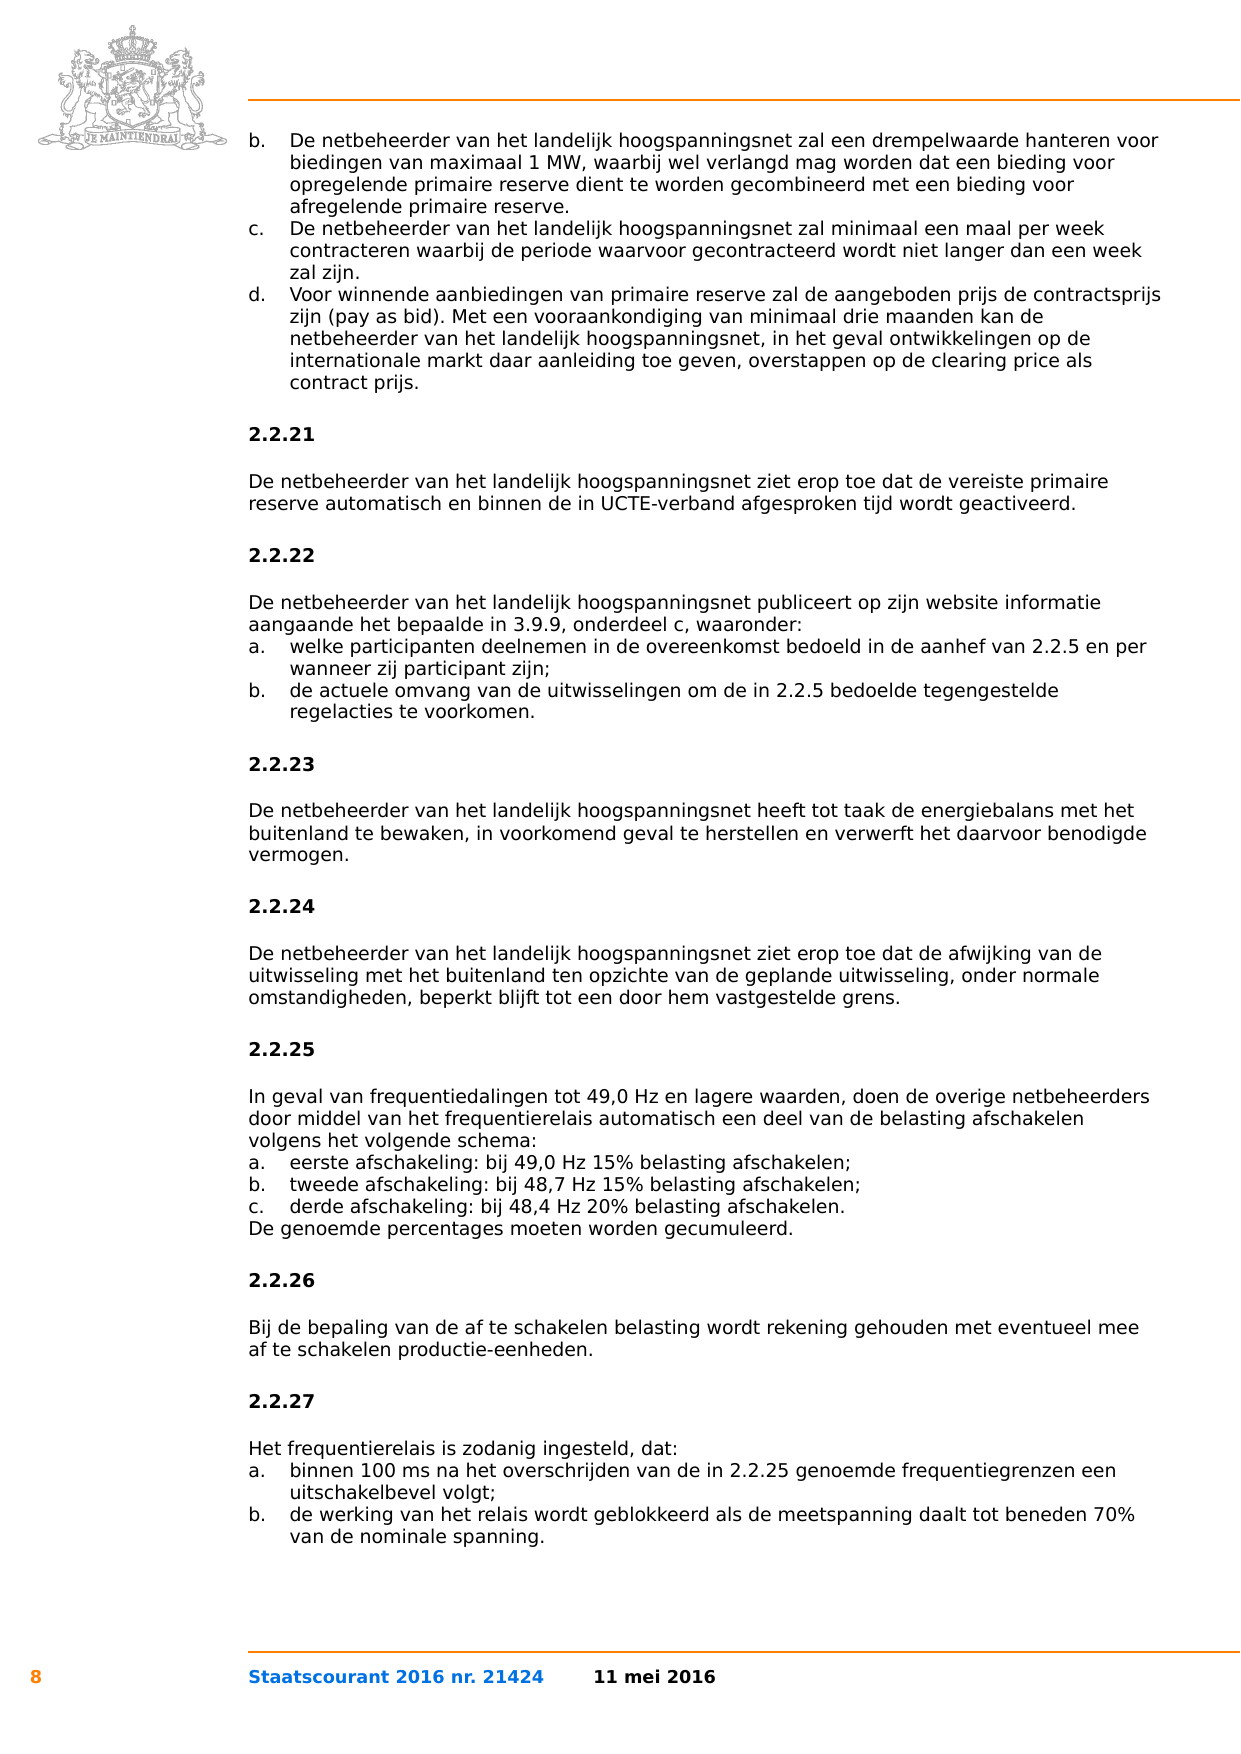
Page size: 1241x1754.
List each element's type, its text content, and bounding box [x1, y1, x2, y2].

subtitle 2.2.27 [248, 1391, 1163, 1413]
text d. Voor winnende aanbiedingen van primaire reserve zal de aangeboden prijs de contractsprijs zijn (pay as bid). Met een vooraankondiging van minimaal drie maanden kan de netbeheerder van het landelijk hoogspanningsnet, in het geval ontwikkelingen op de internationale markt daar aanleiding toe geven, overstappen op de clearing price als contract prijs. [248, 284, 1163, 394]
subtitle 2.2.21 [248, 424, 1163, 446]
text a. welke participanten deelnemen in de overeenkomst bedoeld in de aanhef van 2.2.5 en per wanneer zij participant zijn; [248, 636, 1163, 679]
text De netbeheerder van het landelijk hoogspanningsnet ziet erop toe dat de vereiste primaire reserve automatisch en binnen de in UCTE-verband afgesproken tijd wordt geactiveerd. [248, 471, 1163, 514]
text b. de werking van het relais wordt geblokkeerd als de meetspanning daalt tot beneden 70% van de nominale spanning. [248, 1504, 1163, 1548]
text b. De netbeheerder van het landelijk hoogspanningsnet zal een drempelwaarde hanteren voor biedingen van maximaal 1 MW, waarbij wel verlangd mag worden dat een bieding voor opregelende primaire reserve dient te worden gecombineerd met een bieding voor afregelende primaire reserve. [248, 130, 1163, 218]
subtitle 2.2.25 [248, 1039, 1163, 1061]
text a. binnen 100 ms na het overschrijden van de in 2.2.25 genoemde frequentiegrenzen een uitschakelbevel volgt; [248, 1460, 1163, 1504]
subtitle 2.2.23 [248, 753, 1163, 775]
text a. eerste afschakeling: bij 49,0 Hz 15% belasting afschakelen; [248, 1152, 1163, 1174]
text De netbeheerder van het landelijk hoogspanningsnet ziet erop toe dat de afwijking van de uitwisseling met het buitenland ten opzichte van de geplande uitwisseling, onder normale omstandigheden, beperkt blijft tot een door hem vastgestelde grens. [248, 943, 1163, 1009]
text De genoemde percentages moeten worden gecumuleerd. [248, 1218, 1163, 1240]
text Bij de bepaling van de af te schakelen belasting wordt rekening gehouden met eventueel mee af te schakelen productie-eenheden. [248, 1317, 1163, 1361]
text In geval van frequentiedalingen tot 49,0 Hz en lagere waarden, doen de overige netbeheerders door middel van het frequentierelais automatisch een deel van de belasting afschakelen volgens het volgende schema: [248, 1086, 1163, 1152]
text De netbeheerder van het landelijk hoogspanningsnet publiceert op zijn website informatie aangaande het bepaalde in 3.9.9, onderdeel c, waaronder: [248, 592, 1163, 636]
picture [38, 25, 227, 150]
subtitle 2.2.26 [248, 1270, 1163, 1292]
text b. tweede afschakeling: bij 48,7 Hz 15% belasting afschakelen; [248, 1174, 1163, 1196]
text c. De netbeheerder van het landelijk hoogspanningsnet zal minimaal een maal per week contracteren waarbij de periode waarvoor gecontracteerd wordt niet langer dan een week zal zijn. [248, 218, 1163, 284]
text Het frequentierelais is zodanig ingesteld, dat: [248, 1438, 1163, 1460]
subtitle 2.2.22 [248, 544, 1163, 567]
text De netbeheerder van het landelijk hoogspanningsnet heeft tot taak de energiebalans met het buitenland te bewaken, in voorkomend geval te herstellen en verwerft het daarvoor benodigde vermogen. [248, 800, 1163, 866]
text b. de actuele omvang van de uitwisselingen om de in 2.2.5 bedoelde tegengestelde regelacties te voorkomen. [248, 679, 1163, 723]
text c. derde afschakeling: bij 48,4 Hz 20% belasting afschakelen. [248, 1196, 1163, 1218]
subtitle 2.2.24 [248, 896, 1163, 918]
